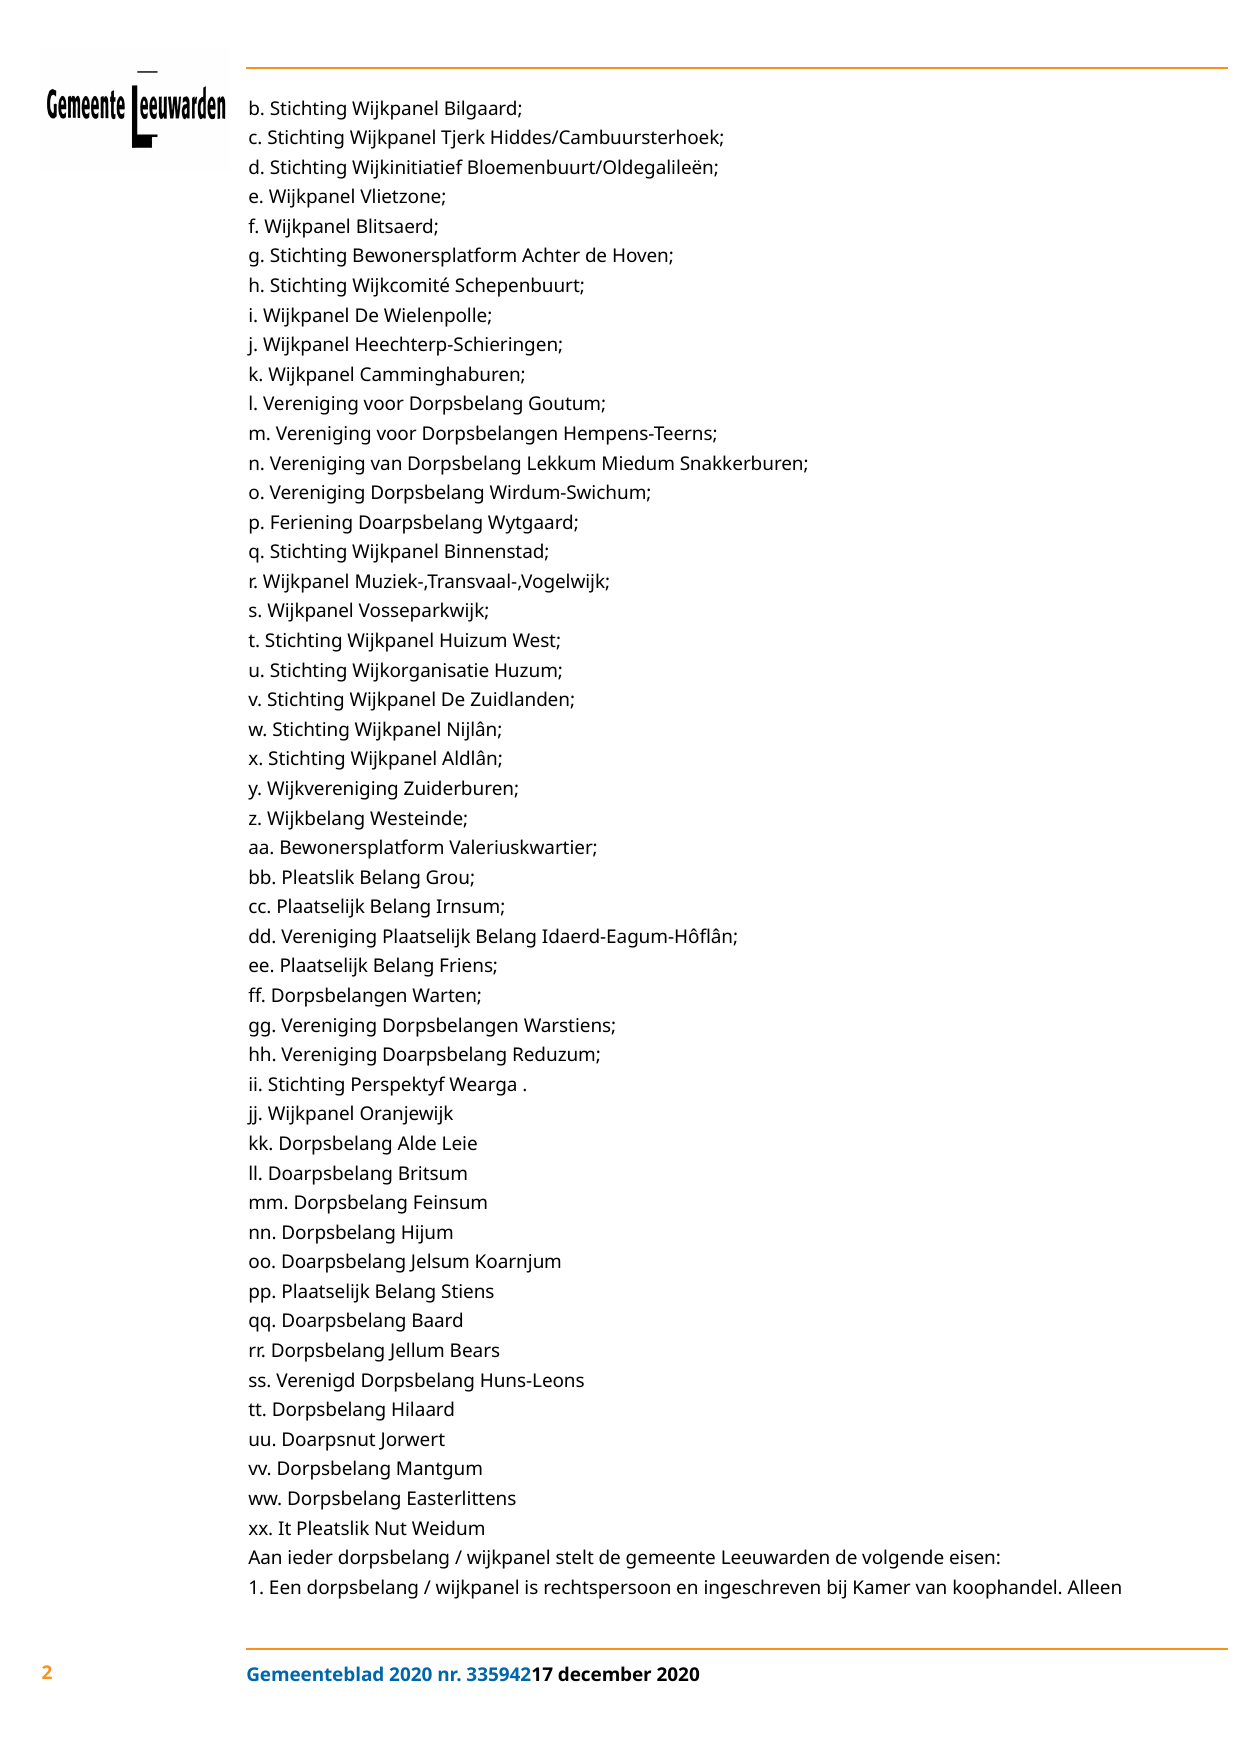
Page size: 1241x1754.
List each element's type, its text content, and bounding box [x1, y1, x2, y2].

text g. Stichting Bewonersplatform Achter de Hoven; [248, 243, 1152, 268]
text hh. Vereniging Doarpsbelang Reduzum; [248, 1041, 1152, 1067]
text jj. Wijkpanel Oranjewijk [248, 1101, 1152, 1126]
text b. Stichting Wijkpanel Bilgaard; [248, 95, 1152, 121]
text m. Vereniging voor Dorpsbelangen Hempens-Teerns; [248, 420, 1152, 446]
text i. Wijkpanel De Wielenpolle; [248, 302, 1152, 328]
text Aan ieder dorpsbelang / wijkpanel stelt de gemeente Leeuwarden de volgende eisen: [248, 1544, 1152, 1570]
text v. Stichting Wijkpanel De Zuidlanden; [248, 686, 1152, 712]
text dd. Vereniging Plaatselijk Belang Idaerd-Eagum-Hôflân; [248, 923, 1152, 949]
text x. Stichting Wijkpanel Aldlân; [248, 746, 1152, 771]
text c. Stichting Wijkpanel Tjerk Hiddes/Cambuursterhoek; [248, 124, 1152, 150]
text h. Stichting Wijkcomité Schepenbuurt; [248, 272, 1152, 298]
text j. Wijkpanel Heechterp-Schieringen; [248, 331, 1152, 357]
text 1. Een dorpsbelang / wijkpanel is rechtspersoon en ingeschreven bij Kamer van koophandel. Alleen [248, 1574, 1152, 1600]
text l. Vereniging voor Dorpsbelang Goutum; [248, 391, 1152, 416]
text e. Wijkpanel Vlietzone; [248, 183, 1152, 209]
text w. Stichting Wijkpanel Nijlân; [248, 716, 1152, 742]
text bb. Pleatslik Belang Grou; [248, 864, 1152, 890]
text xx. It Pleatslik Nut Weidum [248, 1515, 1152, 1541]
text ee. Plaatselijk Belang Friens; [248, 953, 1152, 978]
text p. Feriening Doarpsbelang Wytgaard; [248, 509, 1152, 535]
text vv. Dorpsbelang Mantgum [248, 1456, 1152, 1481]
text z. Wijkbelang Westeinde; [248, 805, 1152, 831]
text ff. Dorpsbelangen Warten; [248, 982, 1152, 1008]
text s. Wijkpanel Vosseparkwijk; [248, 598, 1152, 623]
text q. Stichting Wijkpanel Binnenstad; [248, 538, 1152, 564]
text uu. Doarpsnut Jorwert [248, 1426, 1152, 1452]
picture [41, 47, 231, 172]
text nn. Dorpsbelang Hijum [248, 1219, 1152, 1245]
text ll. Doarpsbelang Britsum [248, 1160, 1152, 1186]
text r. Wijkpanel Muziek-,Transvaal-,Vogelwijk; [248, 568, 1152, 594]
text t. Stichting Wijkpanel Huizum West; [248, 627, 1152, 653]
text u. Stichting Wijkorganisatie Huzum; [248, 657, 1152, 683]
text o. Vereniging Dorpsbelang Wirdum-Swichum; [248, 479, 1152, 505]
text ww. Dorpsbelang Easterlittens [248, 1485, 1152, 1511]
text tt. Dorpsbelang Hilaard [248, 1396, 1152, 1422]
text k. Wijkpanel Camminghaburen; [248, 361, 1152, 387]
text f. Wijkpanel Blitsaerd; [248, 213, 1152, 239]
text rr. Dorpsbelang Jellum Bears [248, 1337, 1152, 1363]
text cc. Plaatselijk Belang Irnsum; [248, 893, 1152, 919]
text ss. Verenigd Dorpsbelang Huns-Leons [248, 1367, 1152, 1393]
text n. Vereniging van Dorpsbelang Lekkum Miedum Snakkerburen; [248, 450, 1152, 476]
text ii. Stichting Perspektyf Wearga . [248, 1071, 1152, 1097]
text qq. Doarpsbelang Baard [248, 1308, 1152, 1333]
text mm. Dorpsbelang Feinsum [248, 1189, 1152, 1215]
text gg. Vereniging Dorpsbelangen Warstiens; [248, 1012, 1152, 1038]
text d. Stichting Wijkinitiatief Bloemenbuurt/Oldegalileën; [248, 154, 1152, 180]
text pp. Plaatselijk Belang Stiens [248, 1278, 1152, 1304]
text kk. Dorpsbelang Alde Leie [248, 1130, 1152, 1156]
text oo. Doarpsbelang Jelsum Koarnjum [248, 1248, 1152, 1274]
text y. Wijkvereniging Zuiderburen; [248, 775, 1152, 801]
text aa. Bewonersplatform Valeriuskwartier; [248, 834, 1152, 860]
